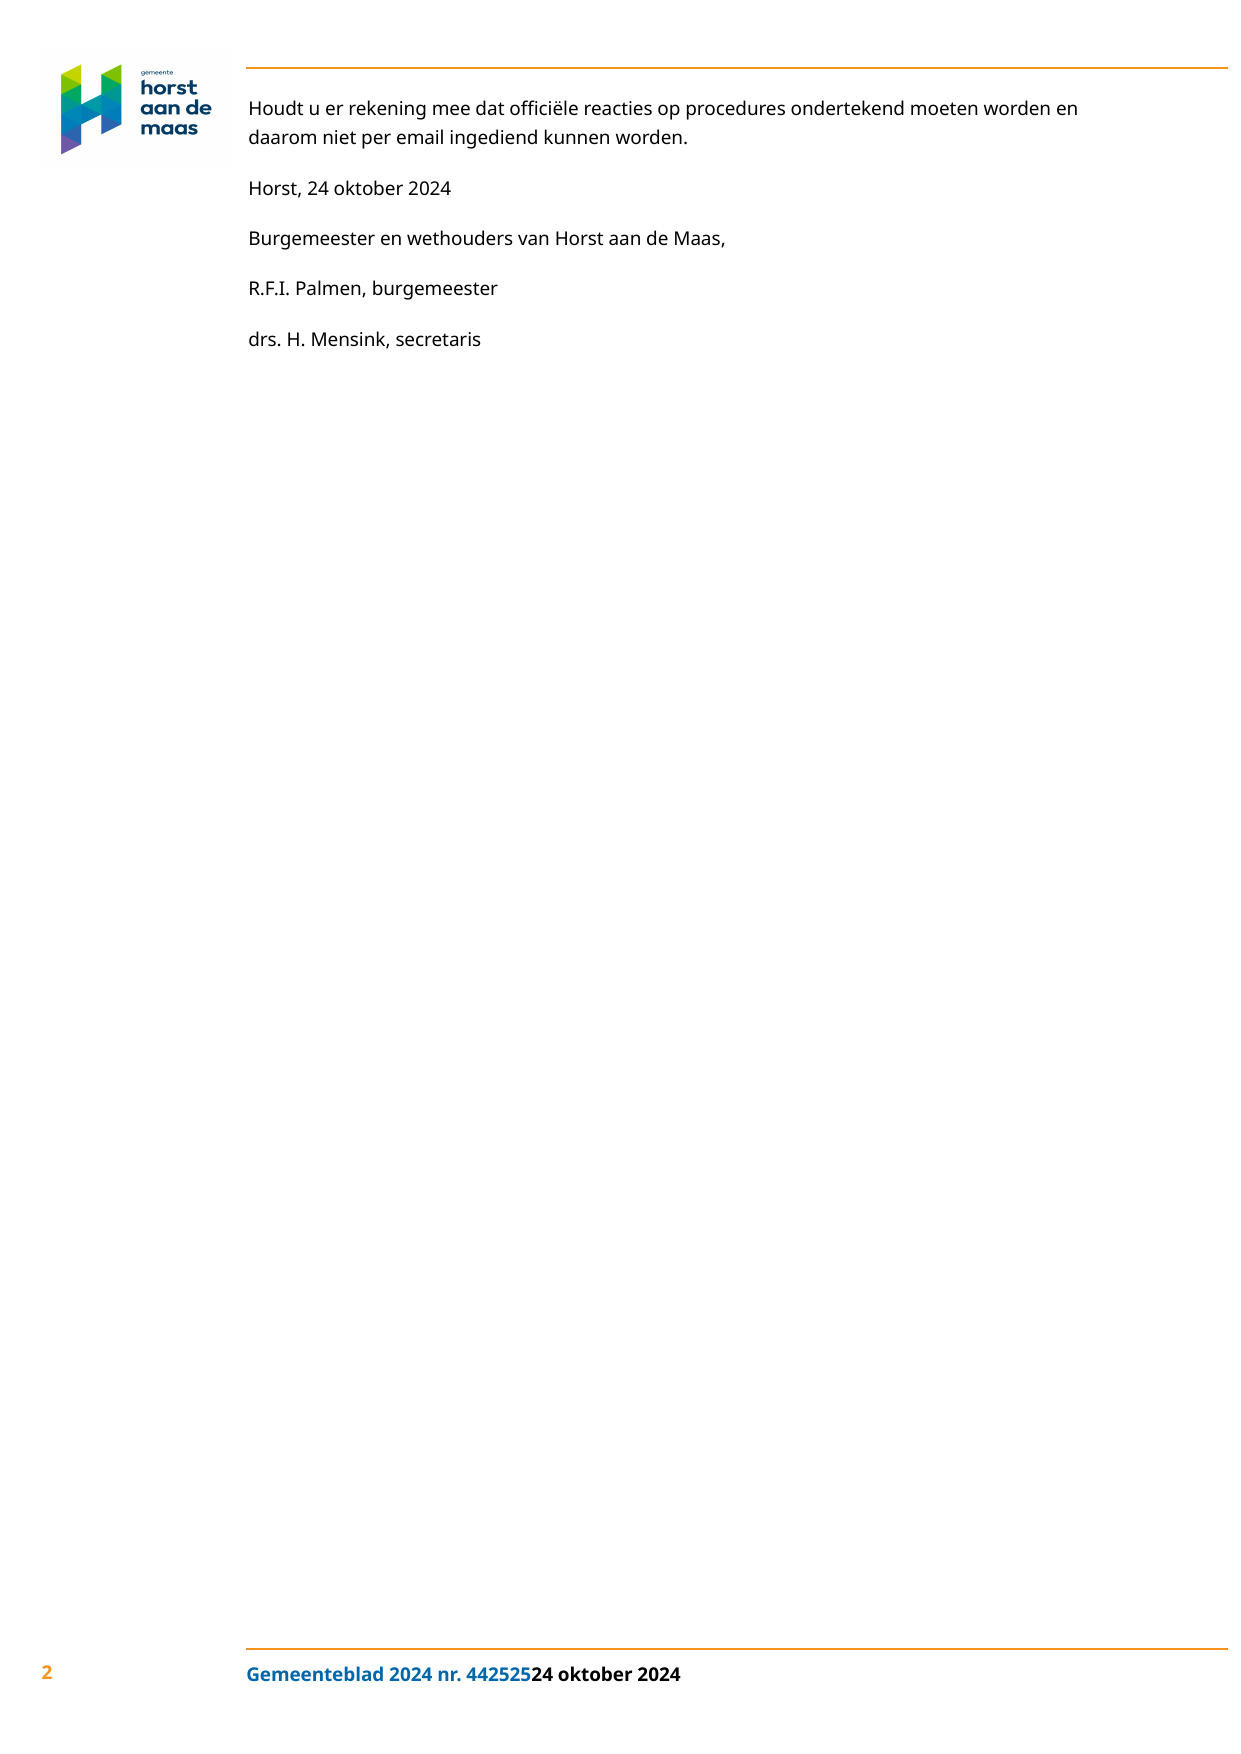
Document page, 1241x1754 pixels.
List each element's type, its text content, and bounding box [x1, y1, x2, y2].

text Houdt u er rekening mee dat officiële reacties op procedures ondertekend moeten worden en daarom niet per email ingediend kunnen worden. [248, 95, 1152, 150]
text Burgemeester en wethouders van Horst aan de Maas, [248, 225, 1152, 251]
text Horst, 24 oktober 2024 [248, 175, 1152, 201]
text drs. H. Mensink, secretaris [248, 326, 1152, 352]
picture [41, 47, 231, 172]
text R.F.I. Palmen, burgemeester [248, 276, 1152, 301]
